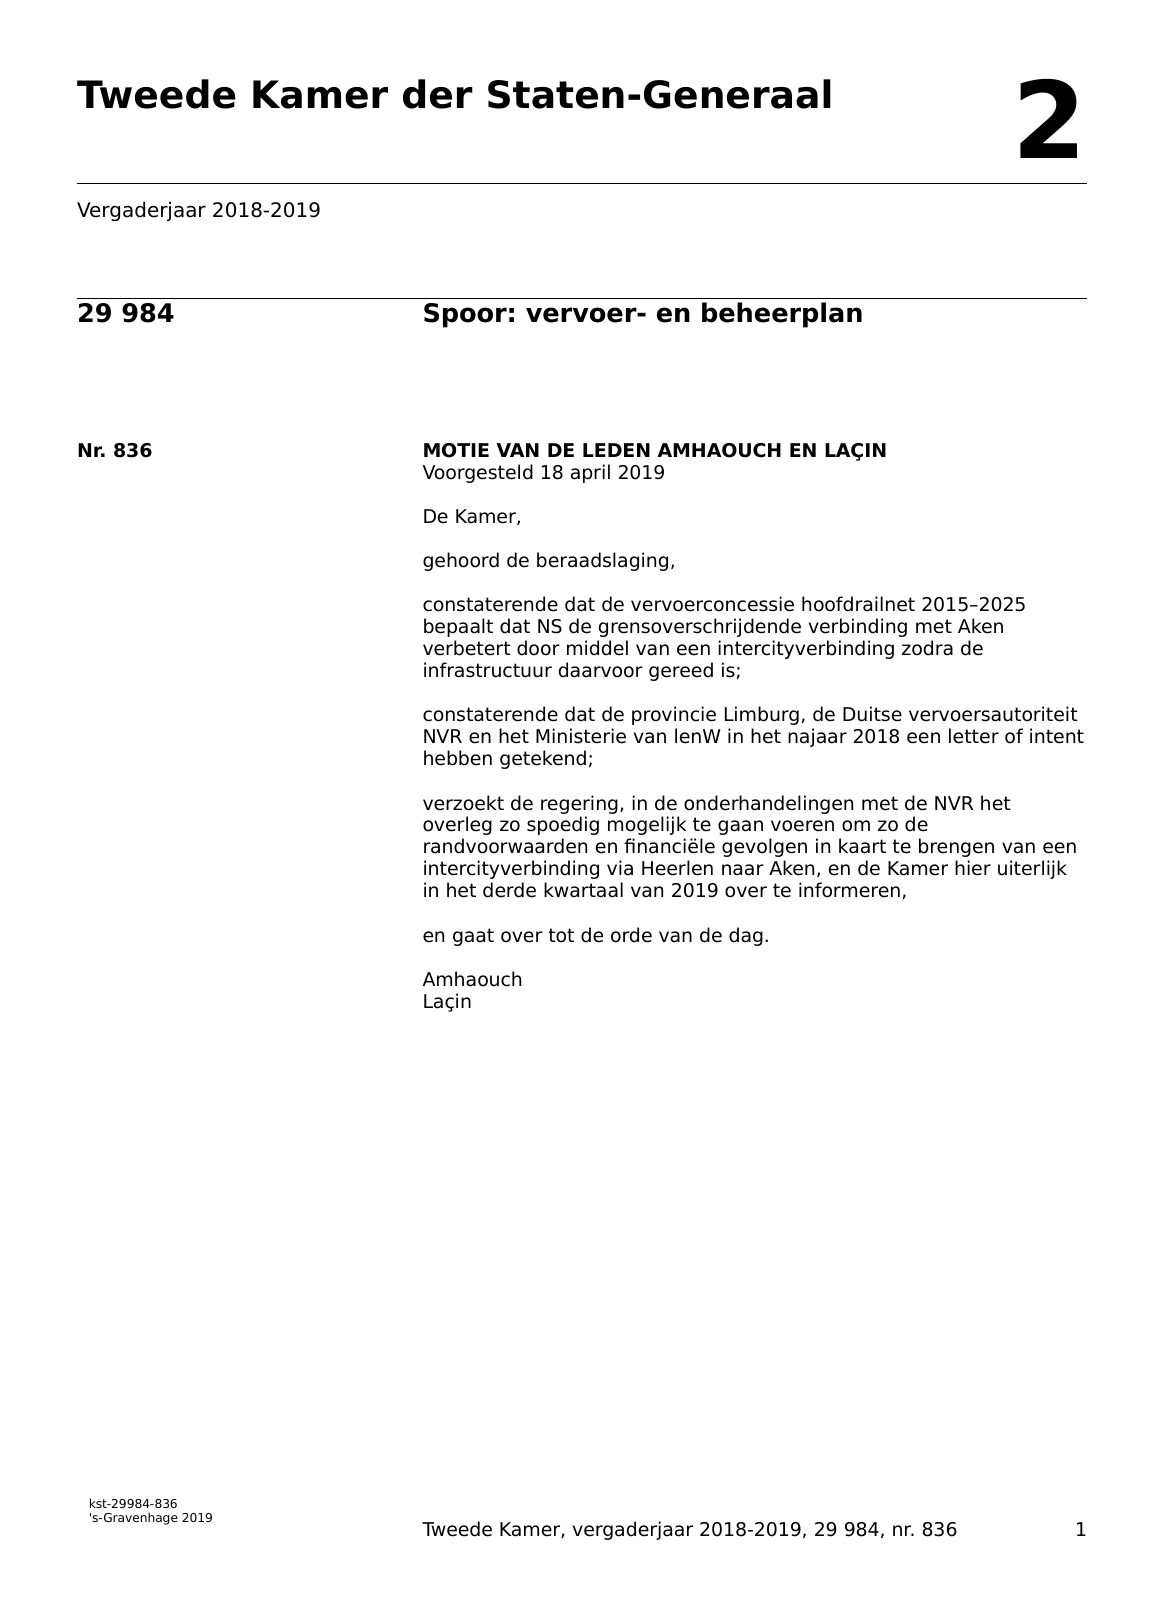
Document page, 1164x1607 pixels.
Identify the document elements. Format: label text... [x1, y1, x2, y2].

text De Kamer, [422, 506, 1087, 528]
text constaterende dat de vervoerconcessie hoofdrailnet 2015–2025 bepaalt dat NS de grensoverschrijdende verbinding met Aken verbetert door middel van een intercityverbinding zodra de infrastructuur daarvoor gereed is; [422, 594, 1087, 682]
text Voorgesteld 18 april 2019 [422, 462, 1087, 484]
text verzoekt de regering, in de onderhandelingen met de NVR het overleg zo spoedig mogelijk te gaan voeren om zo de randvoorwaarden en financiële gevolgen in kaart te brengen van een intercityverbinding via Heerlen naar Aken, en de Kamer hier uiterlijk in het derde kwartaal van 2019 over te informeren, [422, 792, 1087, 902]
table_header 2 [886, 59, 1087, 183]
subtitle 29 984 Spoor: vervoer- en beheerplan [77, 299, 1087, 329]
text kst-29984-836 [88, 1497, 323, 1511]
text Amhaouch [422, 969, 1087, 991]
text Laçin [422, 991, 1087, 1013]
text en gaat over tot de orde van de dag. [422, 924, 1087, 946]
text constaterende dat de provincie Limburg, de Duitse vervoersautoriteit NVR en het Ministerie van lenW in het najaar 2018 een letter of intent hebben getekend; [422, 704, 1087, 770]
text 's-Gravenhage 2019 [88, 1511, 323, 1525]
table_header Tweede Kamer der Staten-Generaal [77, 59, 886, 183]
table_cell Vergaderjaar 2018-2019 [77, 184, 1087, 298]
subtitle Nr. 836 MOTIE VAN DE LEDEN AMHAOUCH EN LAÇIN [77, 440, 1087, 462]
text gehoord de beraadslaging, [422, 550, 1087, 572]
